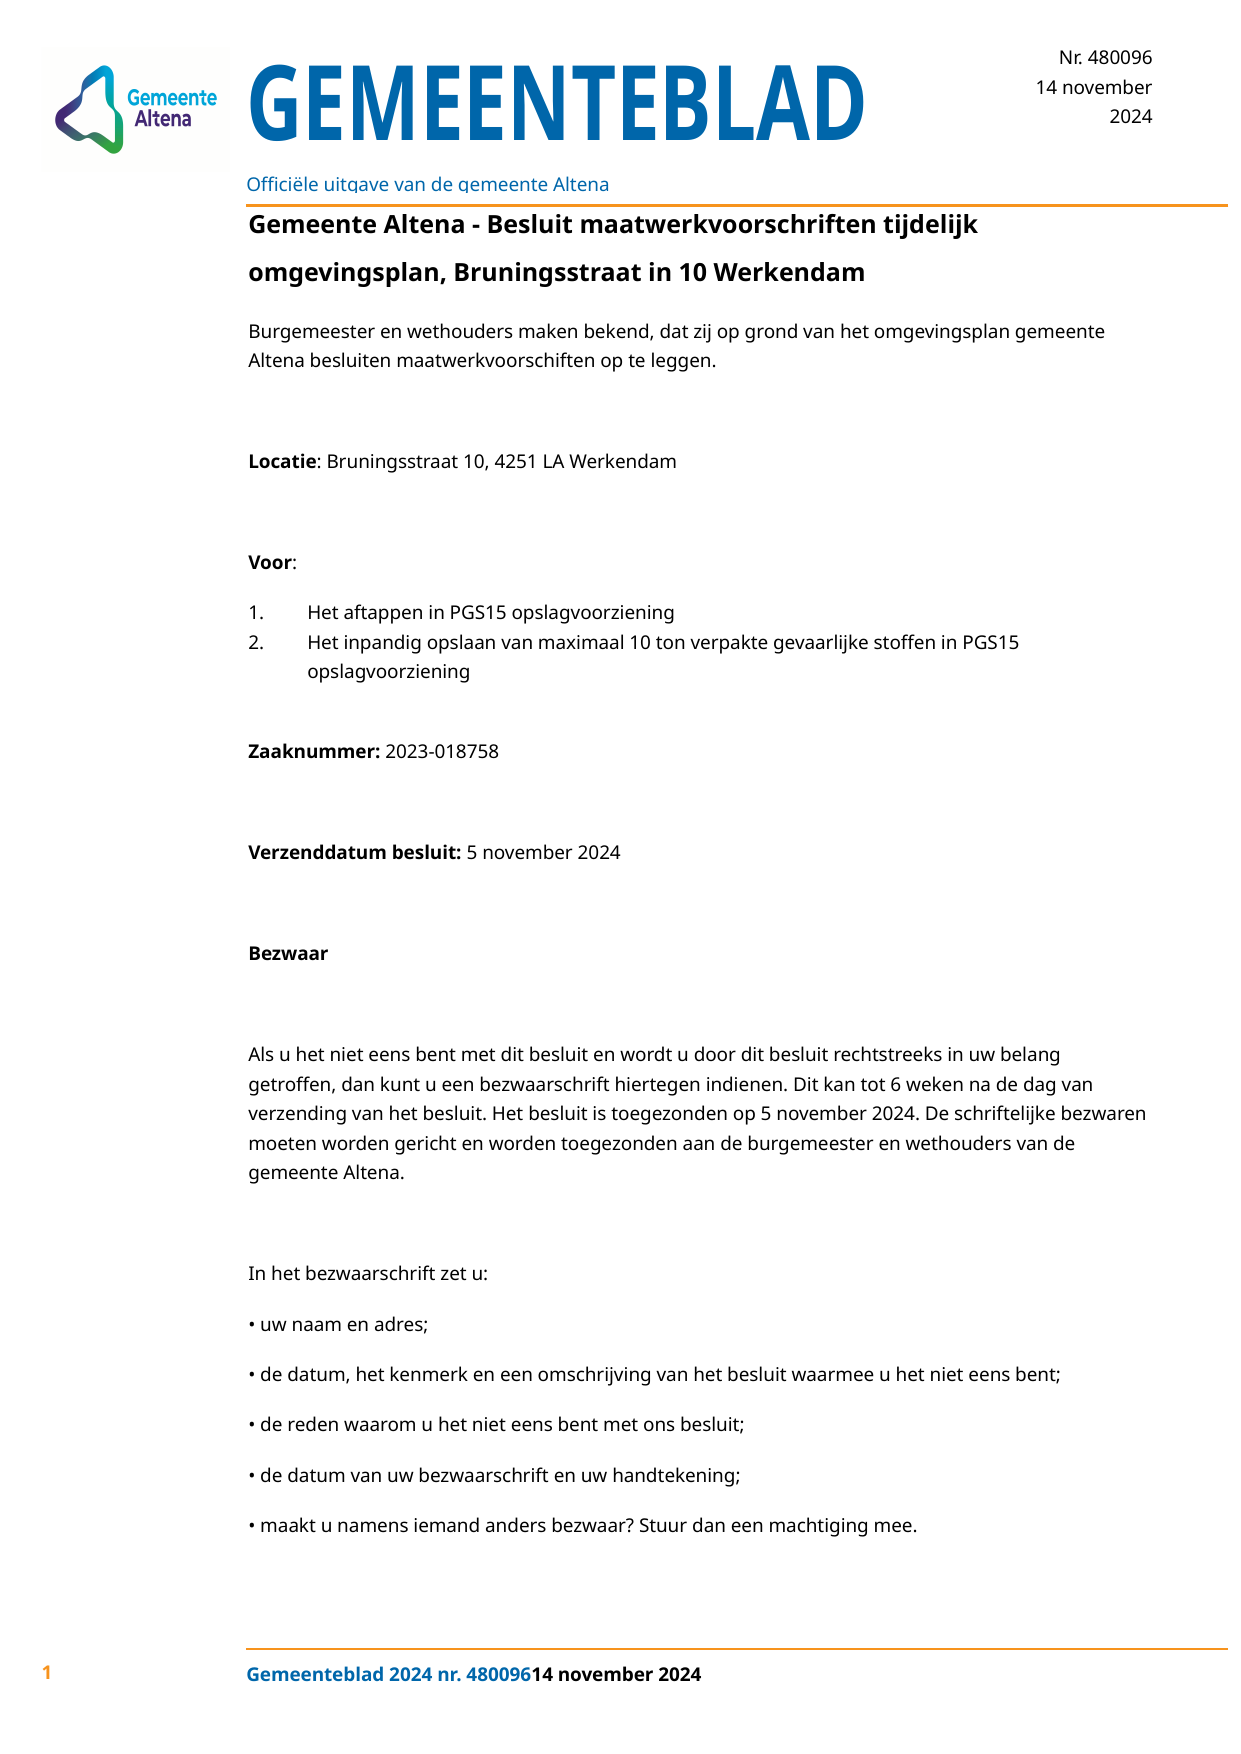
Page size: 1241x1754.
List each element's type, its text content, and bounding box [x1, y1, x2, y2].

text • de datum van uw bezwaarschrift en uw handtekening; [248, 1462, 1152, 1488]
text In het bezwaarschrift zet u: [248, 1260, 1152, 1286]
picture [41, 47, 231, 172]
text Zaaknummer: 2023-018758 [248, 739, 1152, 764]
text Locatie: Bruningsstraat 10, 4251 LA Werkendam [248, 448, 1152, 474]
text • uw naam en adres; [248, 1311, 1152, 1337]
list Het inpandig opslaan van maximaal 10 ton verpakte gevaarlijke stoffen in PGS15 opslagvoorziening [248, 629, 1152, 684]
text Gemeente Altena - Besluit maatwerkvoorschriften tijdelijk omgevingsplan, Bruningsstraat in 10 Werkendam [248, 207, 1152, 288]
text Bezwaar [248, 940, 1152, 966]
text • de reden waarom u het niet eens bent met ons besluit; [248, 1412, 1152, 1437]
list Het aftappen in PGS15 opslagvoorziening [248, 599, 1152, 625]
text Voor: [248, 549, 1152, 575]
text Burgemeester en wethouders maken bekend, dat zij op grond van het omgevingsplan gemeente Altena besluiten maatwerkvoorschiften op te leggen. [248, 318, 1152, 373]
text • maakt u namens iemand anders bezwaar? Stuur dan een machtiging mee. [248, 1512, 1152, 1538]
text Verzenddatum besluit: 5 november 2024 [248, 839, 1152, 865]
text • de datum, het kenmerk en een omschrijving van het besluit waarmee u het niet eens bent; [248, 1361, 1152, 1387]
text Als u het niet eens bent met dit besluit en wordt u door dit besluit rechtstreeks in uw belang getroffen, dan kunt u een bezwaarschrift hiertegen indienen. Dit kan tot 6 weken na de dag van verzending van het besluit. Het besluit is toegezonden op 5 november 2024. De schriftelijke bezwaren moeten worden gericht en worden toegezonden aan de burgemeester en wethouders van de gemeente Altena. [248, 1041, 1152, 1185]
